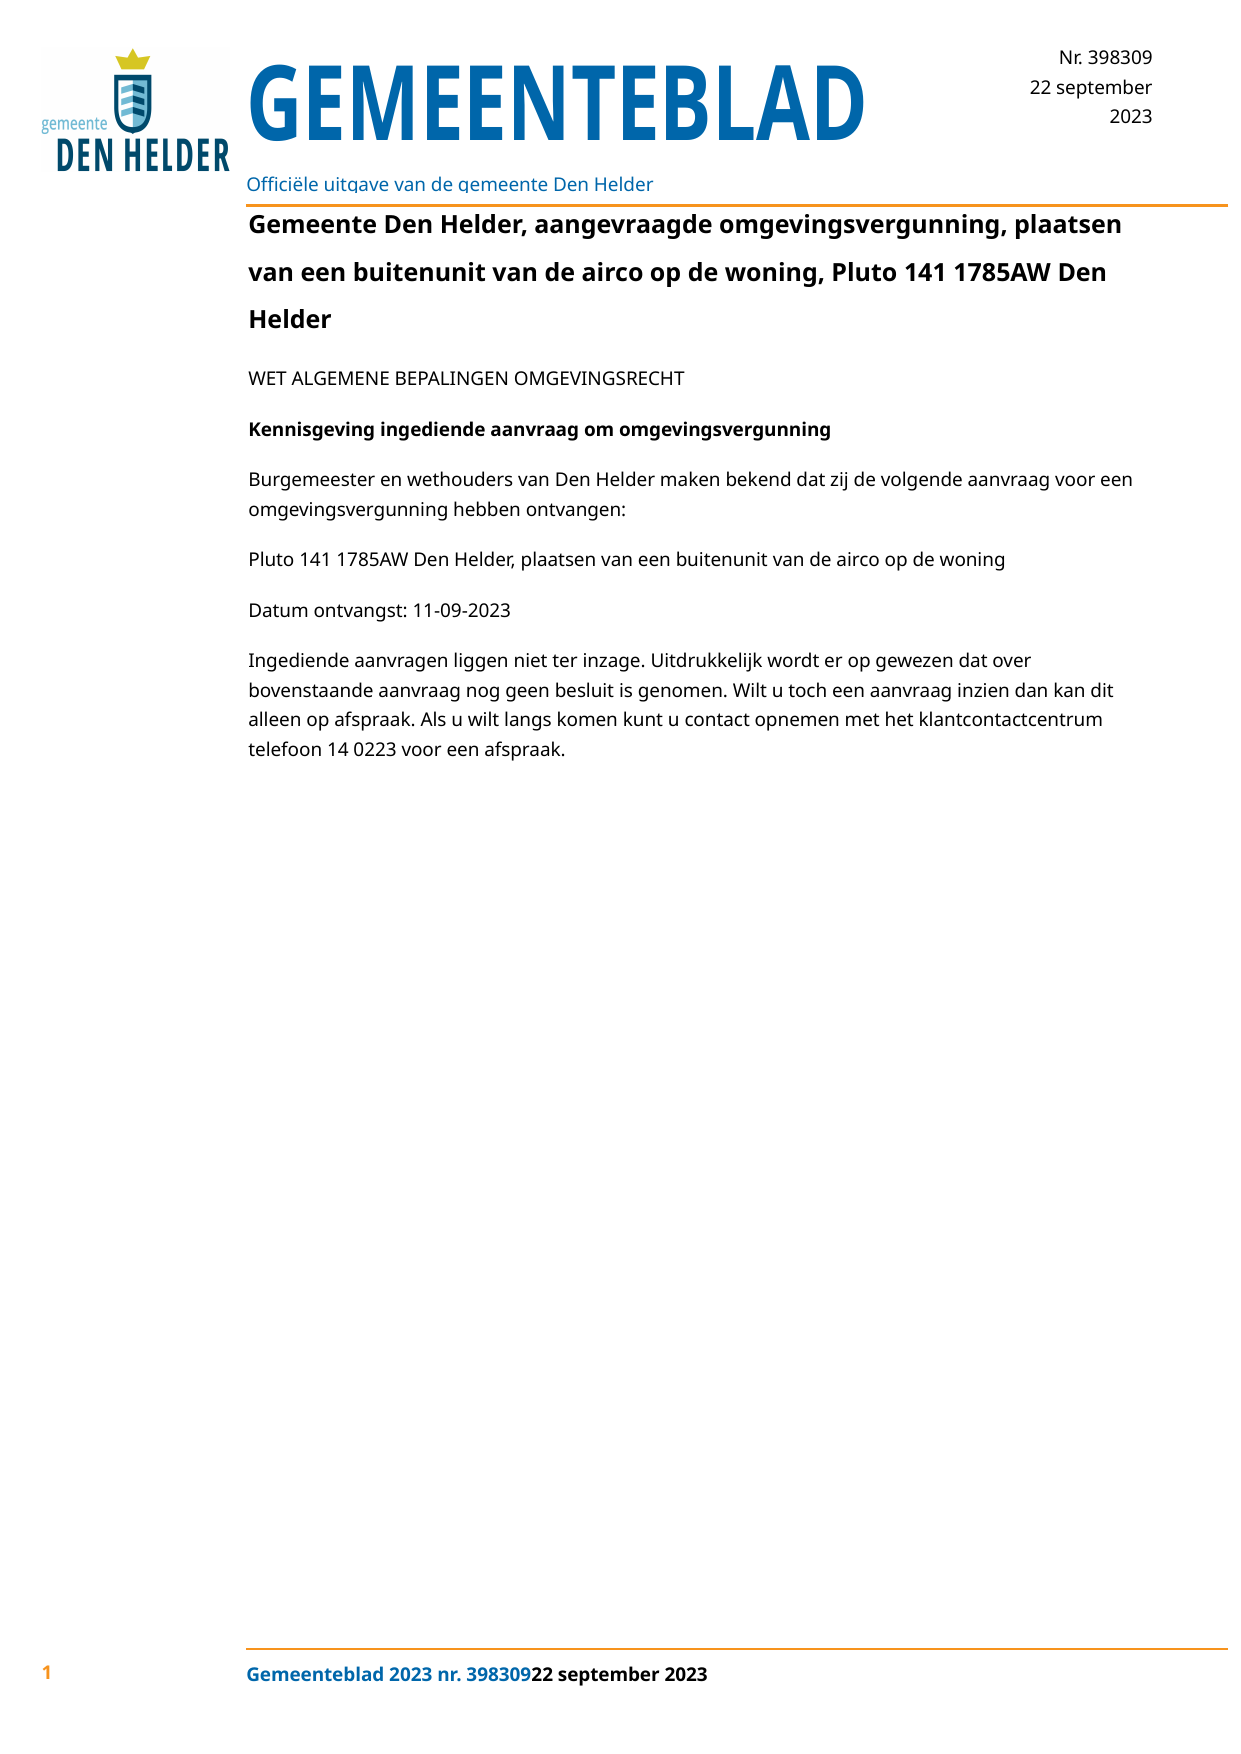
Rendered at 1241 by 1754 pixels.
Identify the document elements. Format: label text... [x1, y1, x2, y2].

text Ingediende aanvragen liggen niet ter inzage. Uitdrukkelijk wordt er op gewezen dat over bovenstaande aanvraag nog geen besluit is genomen. Wilt u toch een aanvraag inzien dan kan dit alleen op afspraak. Als u wilt langs komen kunt u contact opnemen met het klantcontactcentrum telefoon 14 0223 voor een afspraak. [248, 647, 1152, 762]
picture [41, 47, 231, 172]
picture [63, 144, 68, 165]
picture [100, 154, 106, 172]
text WET ALGEMENE BEPALINGEN OMGEVINGSRECHT [248, 366, 1152, 391]
text Burgemeester en wethouders van Den Helder maken bekend dat zij de volgende aanvraag voor een omgevingsvergunning hebben ontvangen: [248, 466, 1152, 522]
picture [130, 157, 135, 172]
picture [220, 160, 224, 172]
text Datum ontvangst: 11-09-2023 [248, 597, 1152, 622]
text Gemeente Den Helder, aangevraagde omgevingsvergunning, plaatsen van een buitenunit van de airco op de woning, Pluto 141 1785AW Den Helder [248, 207, 1152, 336]
text Pluto 141 1785AW Den Helder, plaatsen van een buitenunit van de airco op de woning [248, 546, 1152, 572]
picture [182, 144, 187, 165]
text Kennisgeving ingediende aanvraag om omgevingsvergunning [248, 416, 1152, 442]
